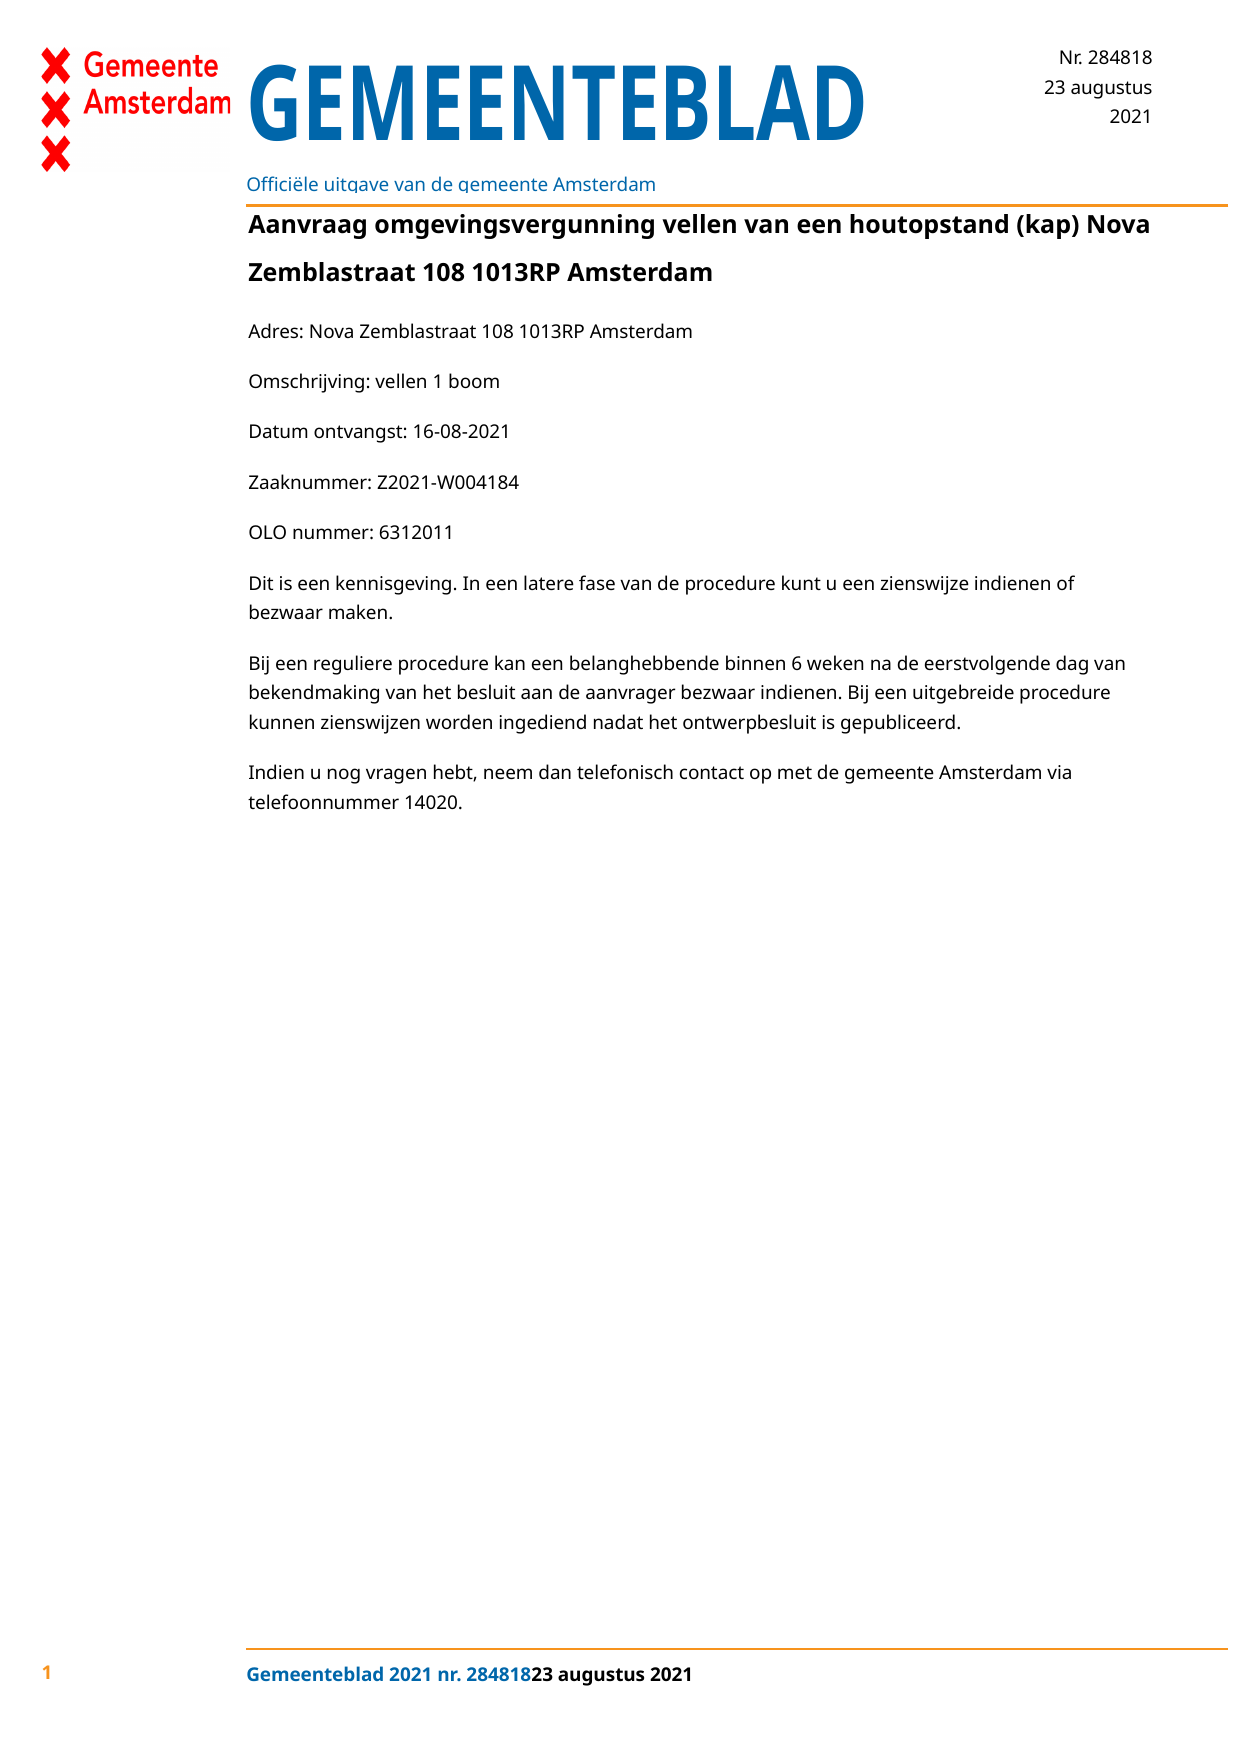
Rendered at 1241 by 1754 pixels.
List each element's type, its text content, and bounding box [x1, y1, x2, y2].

text Datum ontvangst: 16-08-2021 [248, 419, 1152, 444]
picture [41, 47, 231, 172]
text OLO nummer: 6312011 [248, 519, 1152, 545]
text Zaaknummer: Z2021-W004184 [248, 469, 1152, 495]
text Indien u nog vragen hebt, neem dan telefonisch contact op met de gemeente Amsterdam via telefoonnummer 14020. [248, 759, 1152, 815]
text Dit is een kennisgeving. In een latere fase van de procedure kunt u een zienswijze indienen of bezwaar maken. [248, 570, 1152, 625]
text Aanvraag omgevingsvergunning vellen van een houtopstand (kap) Nova Zemblastraat 108 1013RP Amsterdam [248, 207, 1152, 288]
text Bij een reguliere procedure kan een belanghebbende binnen 6 weken na de eerstvolgende dag van bekendmaking van het besluit aan de aanvrager bezwaar indienen. Bij een uitgebreide procedure kunnen zienswijzen worden ingediend nadat het ontwerpbesluit is gepubliceerd. [248, 650, 1152, 735]
text Adres: Nova Zemblastraat 108 1013RP Amsterdam [248, 318, 1152, 344]
text Omschrijving: vellen 1 boom [248, 368, 1152, 394]
